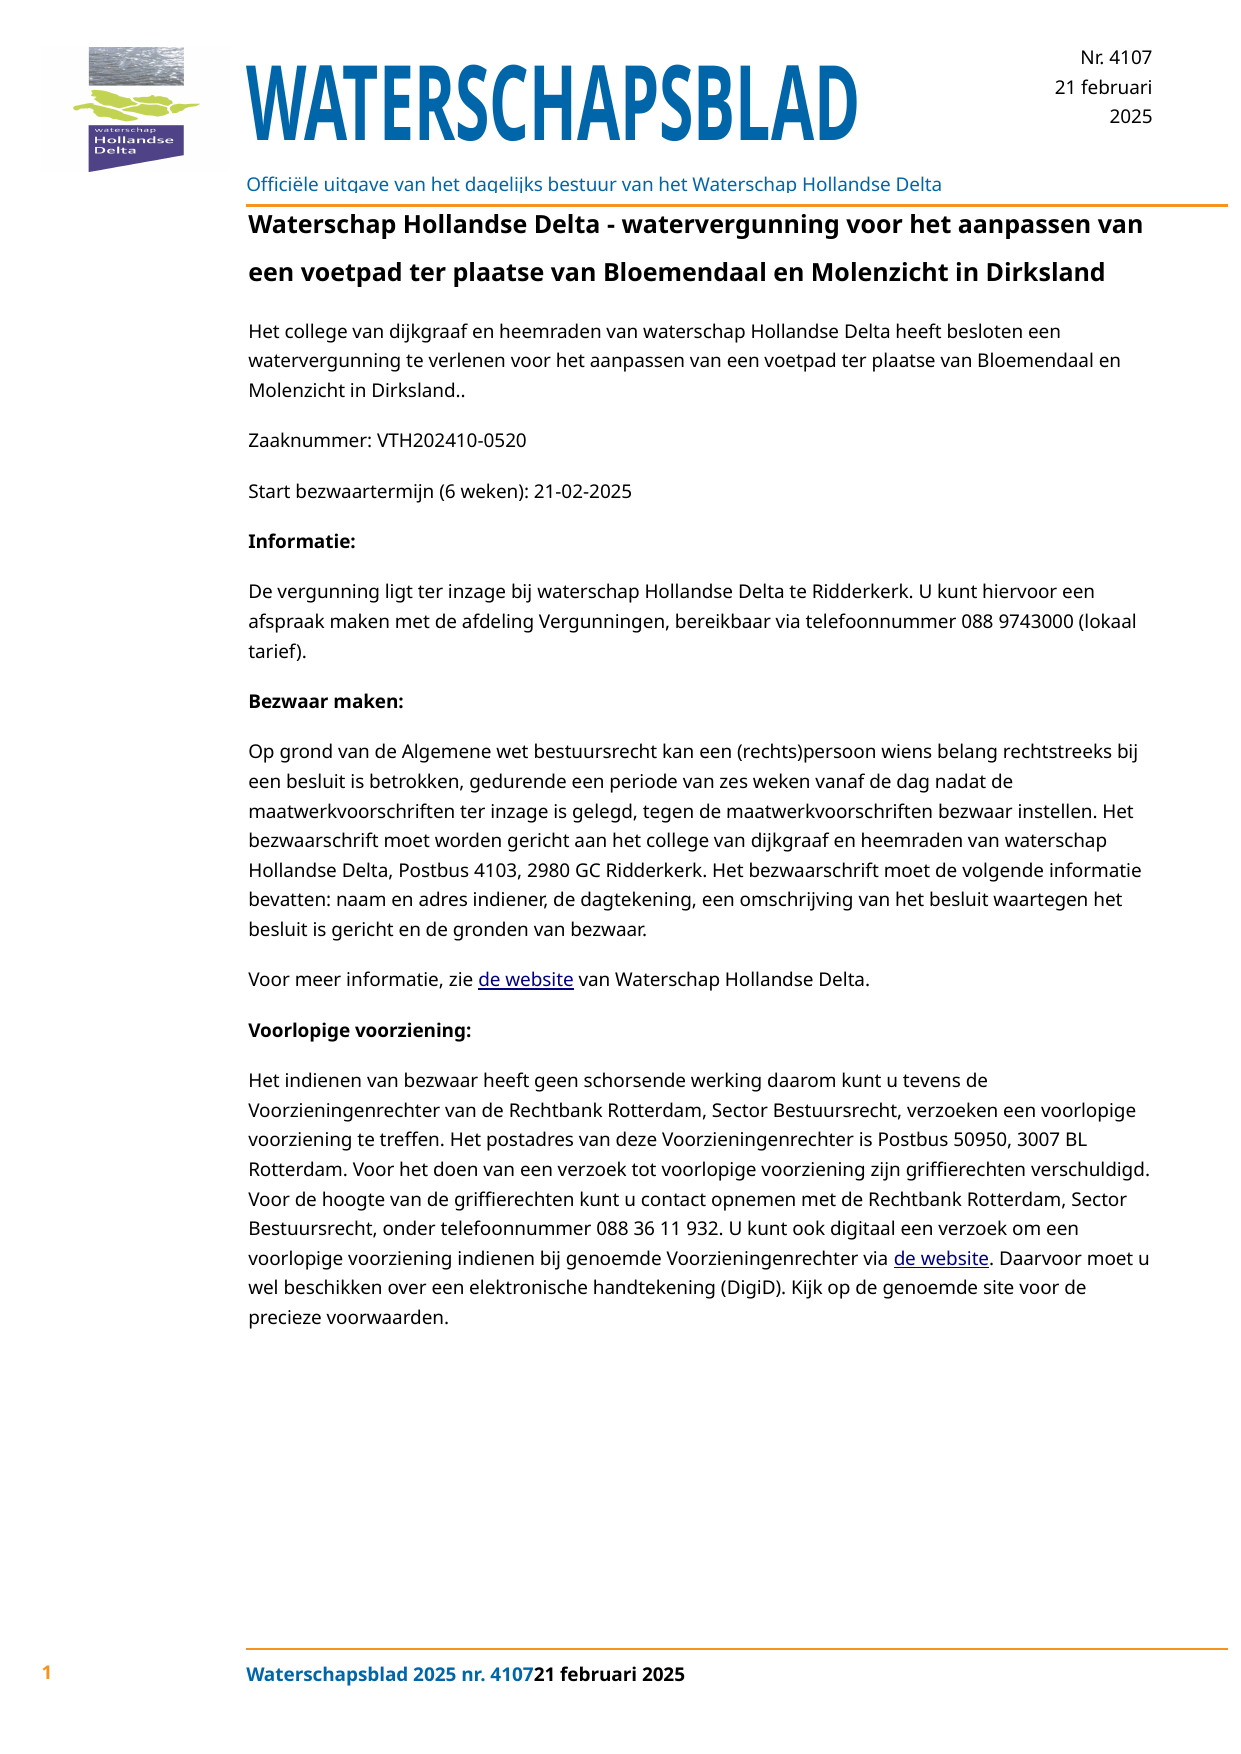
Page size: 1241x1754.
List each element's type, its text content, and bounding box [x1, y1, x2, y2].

text Voor meer informatie, zie de website van Waterschap Hollandse Delta. [248, 967, 1152, 992]
text Bezwaar maken: [248, 688, 1152, 714]
text Het college van dijkgraaf en heemraden van waterschap Hollandse Delta heeft besloten een watervergunning te verlenen voor het aanpassen van een voetpad ter plaatse van Bloemendaal en Molenzicht in Dirksland.. [248, 318, 1152, 403]
text Waterschap Hollandse Delta - watervergunning voor het aanpassen van een voetpad ter plaatse van Bloemendaal en Molenzicht in Dirksland [248, 207, 1152, 288]
text Informatie: [248, 528, 1152, 554]
picture [41, 47, 231, 172]
text Het indienen van bezwaar heeft geen schorsende werking daarom kunt u tevens de Voorzieningenrechter van de Rechtbank Rotterdam, Sector Bestuursrecht, verzoeken een voorlopige voorziening te treffen. Het postadres van deze Voorzieningenrechter is Postbus 50950, 3007 BL Rotterdam. Voor het doen van een verzoek tot voorlopige voorziening zijn griffierechten verschuldigd. Voor de hoogte van de griffierechten kunt u contact opnemen met de Rechtbank Rotterdam, Sector Bestuursrecht, onder telefoonnummer 088 36 11 932. U kunt ook digitaal een verzoek om een voorlopige voorziening indienen bij genoemde Voorzieningenrechter via de website. Daarvoor moet u wel beschikken over een elektronische handtekening (DigiD). Kijk op de genoemde site voor de precieze voorwaarden. [248, 1067, 1152, 1330]
text De vergunning ligt ter inzage bij waterschap Hollandse Delta te Ridderkerk. U kunt hiervoor een afspraak maken met de afdeling Vergunningen, bereikbaar via telefoonnummer 088 9743000 (lokaal tarief). [248, 579, 1152, 664]
text Start bezwaartermijn (6 weken): 21-02-2025 [248, 478, 1152, 504]
text Op grond van de Algemene wet bestuursrecht kan een (rechts)persoon wiens belang rechtstreeks bij een besluit is betrokken, gedurende een periode van zes weken vanaf de dag nadat de maatwerkvoorschriften ter inzage is gelegd, tegen de maatwerkvoorschriften bezwaar instellen. Het bezwaarschrift moet worden gericht aan het college van dijkgraaf en heemraden van waterschap Hollandse Delta, Postbus 4103, 2980 GC Ridderkerk. Het bezwaarschrift moet de volgende informatie bevatten: naam en adres indiener, de dagtekening, een omschrijving van het besluit waartegen het besluit is gericht en de gronden van bezwaar. [248, 739, 1152, 942]
text Voorlopige voorziening: [248, 1017, 1152, 1043]
text Zaaknummer: VTH202410-0520 [248, 427, 1152, 453]
